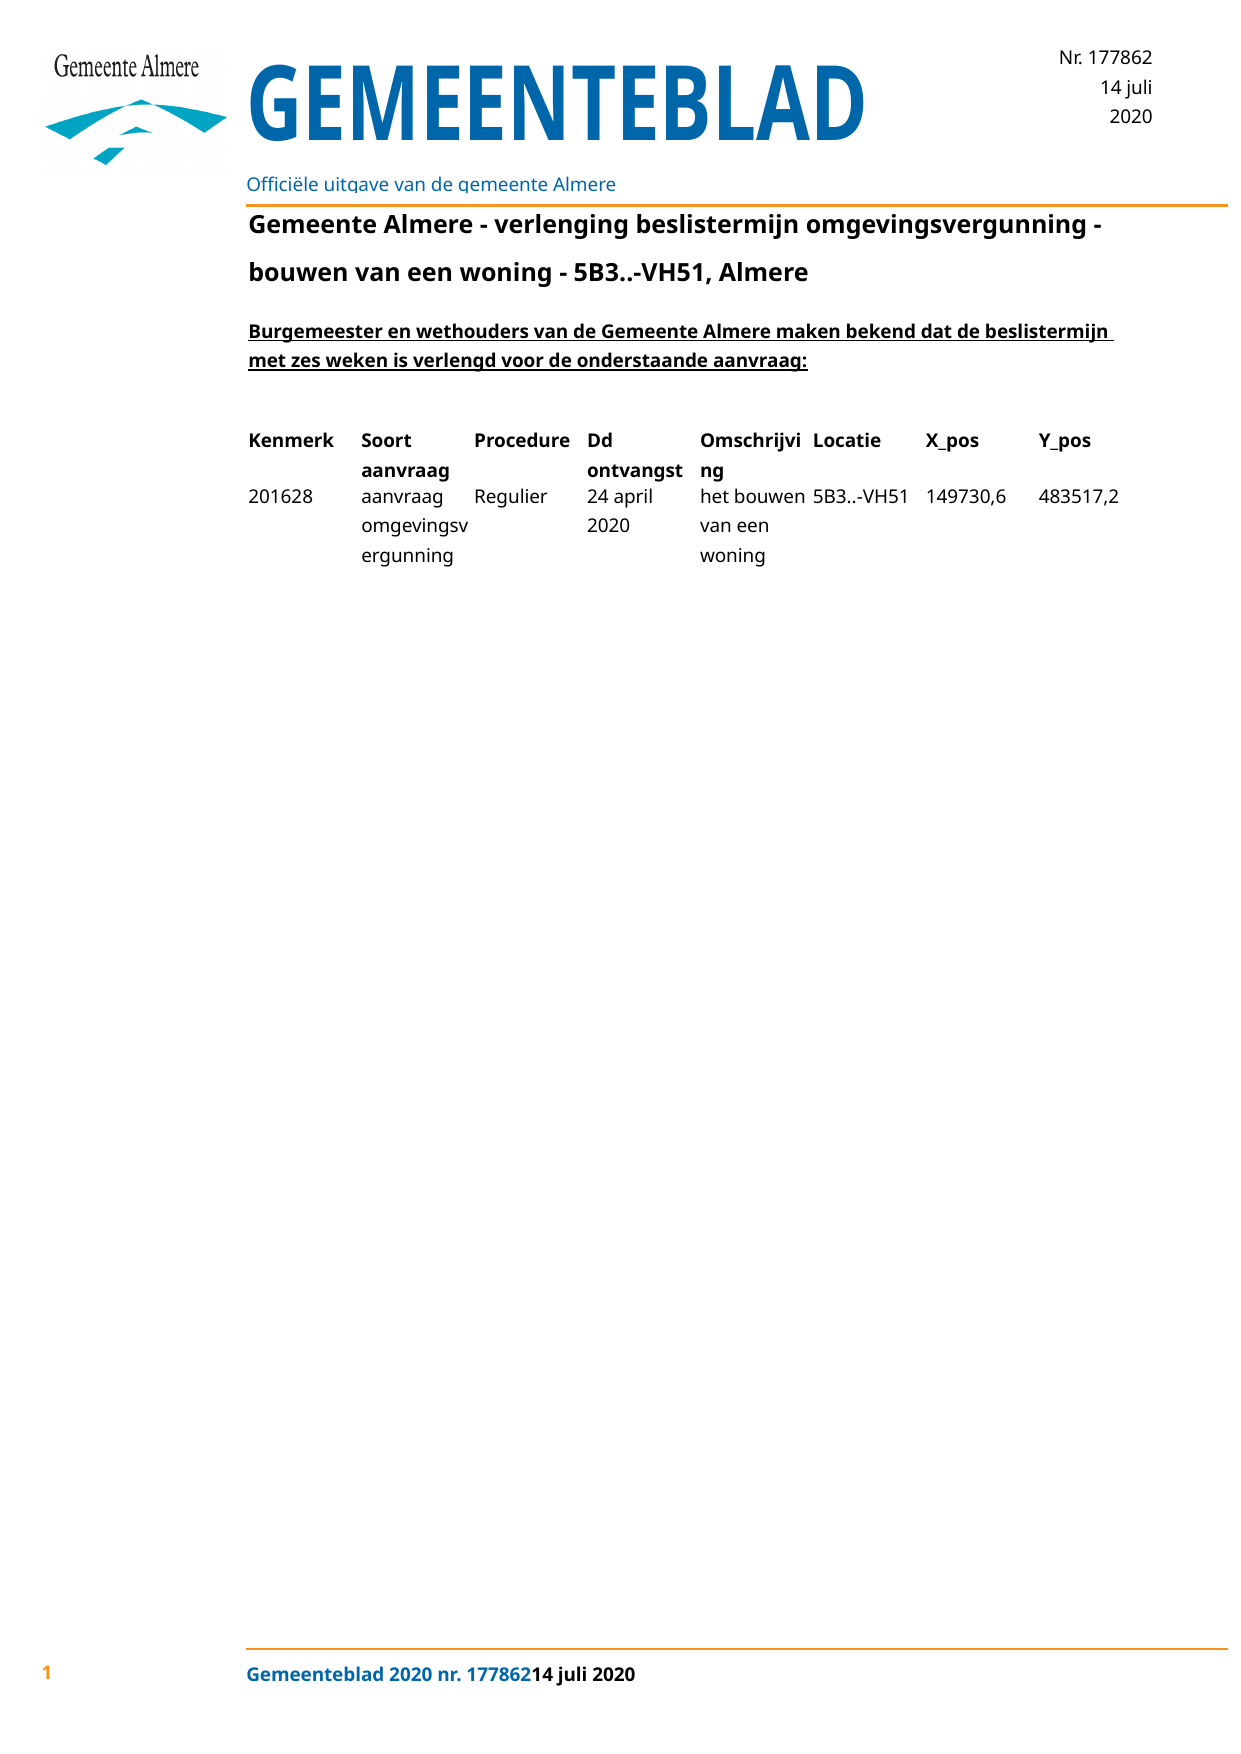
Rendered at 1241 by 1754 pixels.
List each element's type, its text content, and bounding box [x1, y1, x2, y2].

table_cell 5B3..-VH51 [813, 483, 926, 568]
table_header Soort aanvraag [361, 428, 474, 483]
table_header Kenmerk [248, 428, 361, 483]
table_cell 483517,2 [1039, 483, 1152, 568]
table_cell 149730,6 [926, 483, 1038, 568]
table_header Dd ontvangst [587, 428, 700, 483]
table_cell Regulier [474, 483, 587, 568]
text Gemeente Almere - verlenging beslistermijn omgevingsvergunning - bouwen van een woning - 5B3..-VH51, Almere [248, 207, 1152, 288]
table_cell het bouwen van een woning [700, 483, 813, 568]
table_header Locatie [813, 428, 926, 483]
table_cell aanvraag omgevingsvergunning [361, 483, 474, 568]
table_cell 24 april 2020 [587, 483, 700, 568]
text Burgemeester en wethouders van de Gemeente Almere maken bekend dat de beslistermijn met zes weken is verlengd voor de onderstaande aanvraag: [248, 318, 1152, 373]
table_cell 201628 [248, 483, 361, 568]
table_header Y_pos [1039, 428, 1152, 483]
table_header Omschrijving [700, 428, 813, 483]
table_header Procedure [474, 428, 587, 483]
picture [41, 47, 231, 172]
table_header X_pos [926, 428, 1038, 483]
